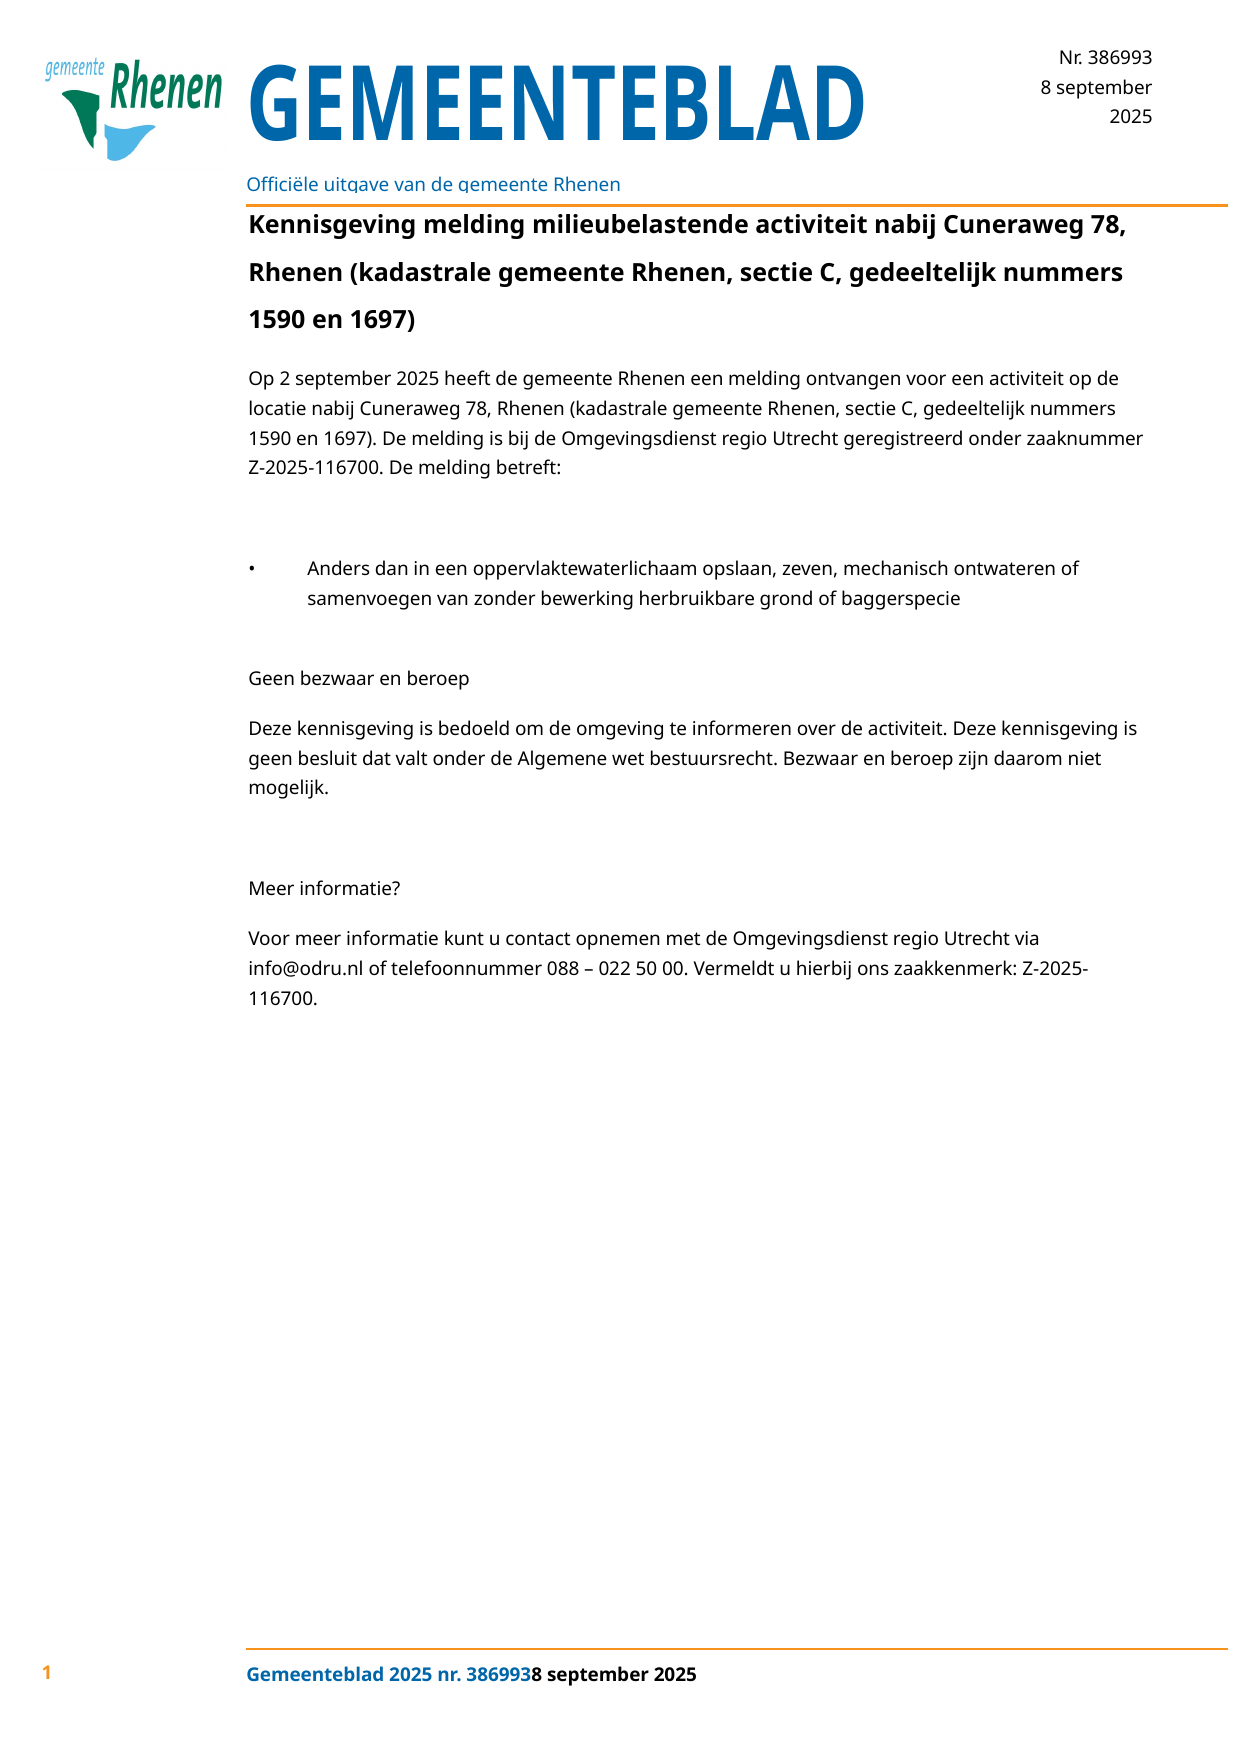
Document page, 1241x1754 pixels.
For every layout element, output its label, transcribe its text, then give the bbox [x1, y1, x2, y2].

list Anders dan in een oppervlaktewaterlichaam opslaan, zeven, mechanisch ontwateren of samenvoegen van zonder bewerking herbruikbare grond of baggerspecie [248, 555, 1152, 610]
text Voor meer informatie kunt u contact opnemen met de Omgevingsdienst regio Utrecht via info@odru.nl of telefoonnummer 088 – 022 50 00. Vermeldt u hierbij ons zaakkenmerk: Z-2025-116700. [248, 926, 1152, 1010]
picture [41, 47, 231, 172]
text Deze kennisgeving is bedoeld om de omgeving te informeren over de activiteit. Deze kennisgeving is geen besluit dat valt onder de Algemene wet bestuursrecht. Bezwaar en beroep zijn daarom niet mogelijk. [248, 715, 1152, 800]
text Op 2 september 2025 heeft de gemeente Rhenen een melding ontvangen voor een activiteit op de locatie nabij Cuneraweg 78, Rhenen (kadastrale gemeente Rhenen, sectie C, gedeeltelijk nummers 1590 en 1697). De melding is bij de Omgevingsdienst regio Utrecht geregistreerd onder zaaknummer Z-2025-116700. De melding betreft: [248, 366, 1152, 480]
text Kennisgeving melding milieubelastende activiteit nabij Cuneraweg 78, Rhenen (kadastrale gemeente Rhenen, sectie C, gedeeltelijk nummers 1590 en 1697) [248, 207, 1152, 336]
text Geen bezwaar en beroep [248, 665, 1152, 690]
text Meer informatie? [248, 875, 1152, 901]
